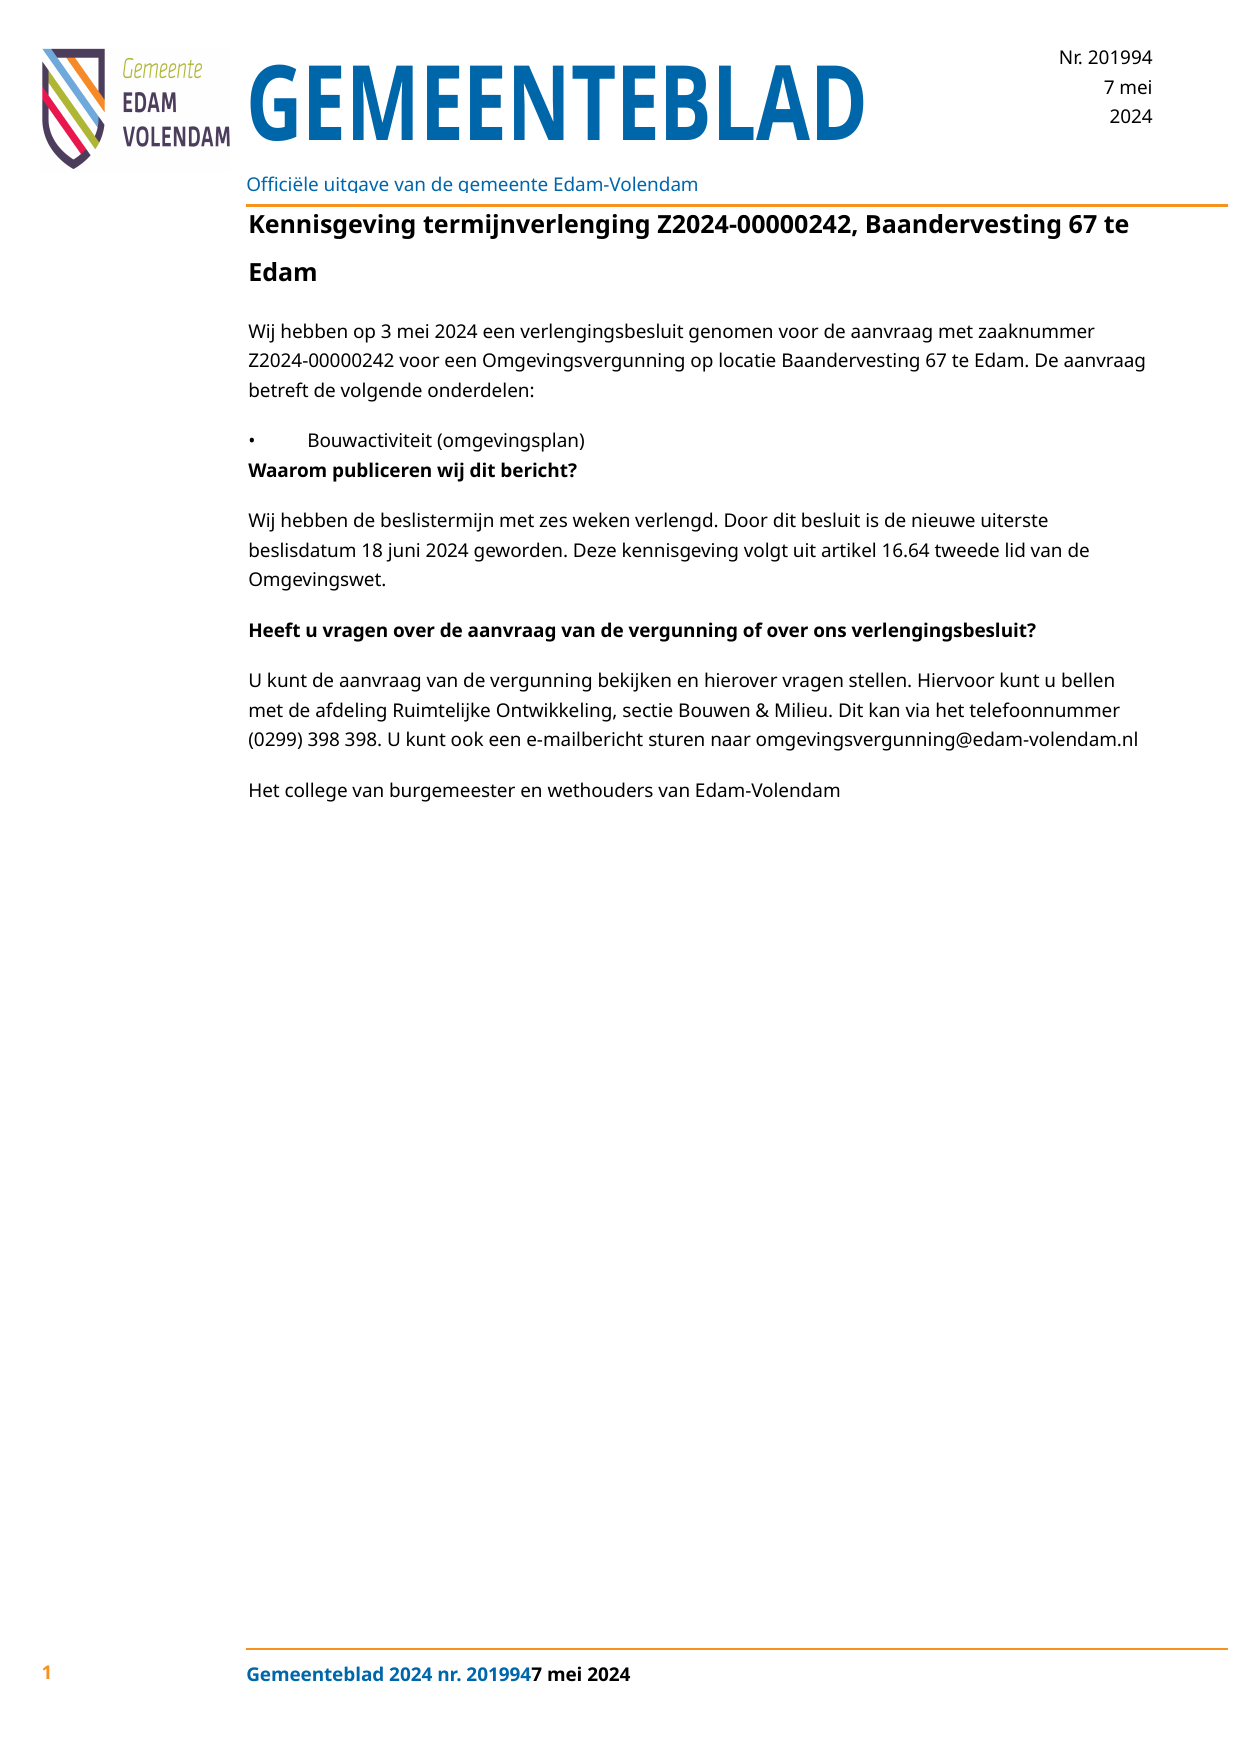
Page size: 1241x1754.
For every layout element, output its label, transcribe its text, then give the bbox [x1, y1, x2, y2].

text Het college van burgemeester en wethouders van Edam-Volendam [248, 777, 1152, 803]
picture [41, 47, 231, 172]
text Waarom publiceren wij dit bericht? [248, 457, 1152, 483]
text Wij hebben op 3 mei 2024 een verlengingsbesluit genomen voor de aanvraag met zaaknummer Z2024-00000242 voor een Omgevingsvergunning op locatie Baandervesting 67 te Edam. De aanvraag betreft de volgende onderdelen: [248, 318, 1152, 403]
text Heeft u vragen over de aanvraag van de vergunning of over ons verlengingsbesluit? [248, 617, 1152, 643]
text U kunt de aanvraag van de vergunning bekijken en hierover vragen stellen. Hiervoor kunt u bellen met de afdeling Ruimtelijke Ontwikkeling, sectie Bouwen & Milieu. Dit kan via het telefoonnummer (0299) 398 398. U kunt ook een e-mailbericht sturen naar omgevingsvergunning@edam-volendam.nl [248, 667, 1152, 752]
list Bouwactiviteit (omgevingsplan) [248, 427, 1152, 453]
text Kennisgeving termijnverlenging Z2024-00000242, Baandervesting 67 te Edam [248, 207, 1152, 288]
text Wij hebben de beslistermijn met zes weken verlengd. Door dit besluit is de nieuwe uiterste beslisdatum 18 juni 2024 geworden. Deze kennisgeving volgt uit artikel 16.64 tweede lid van de Omgevingswet. [248, 507, 1152, 592]
